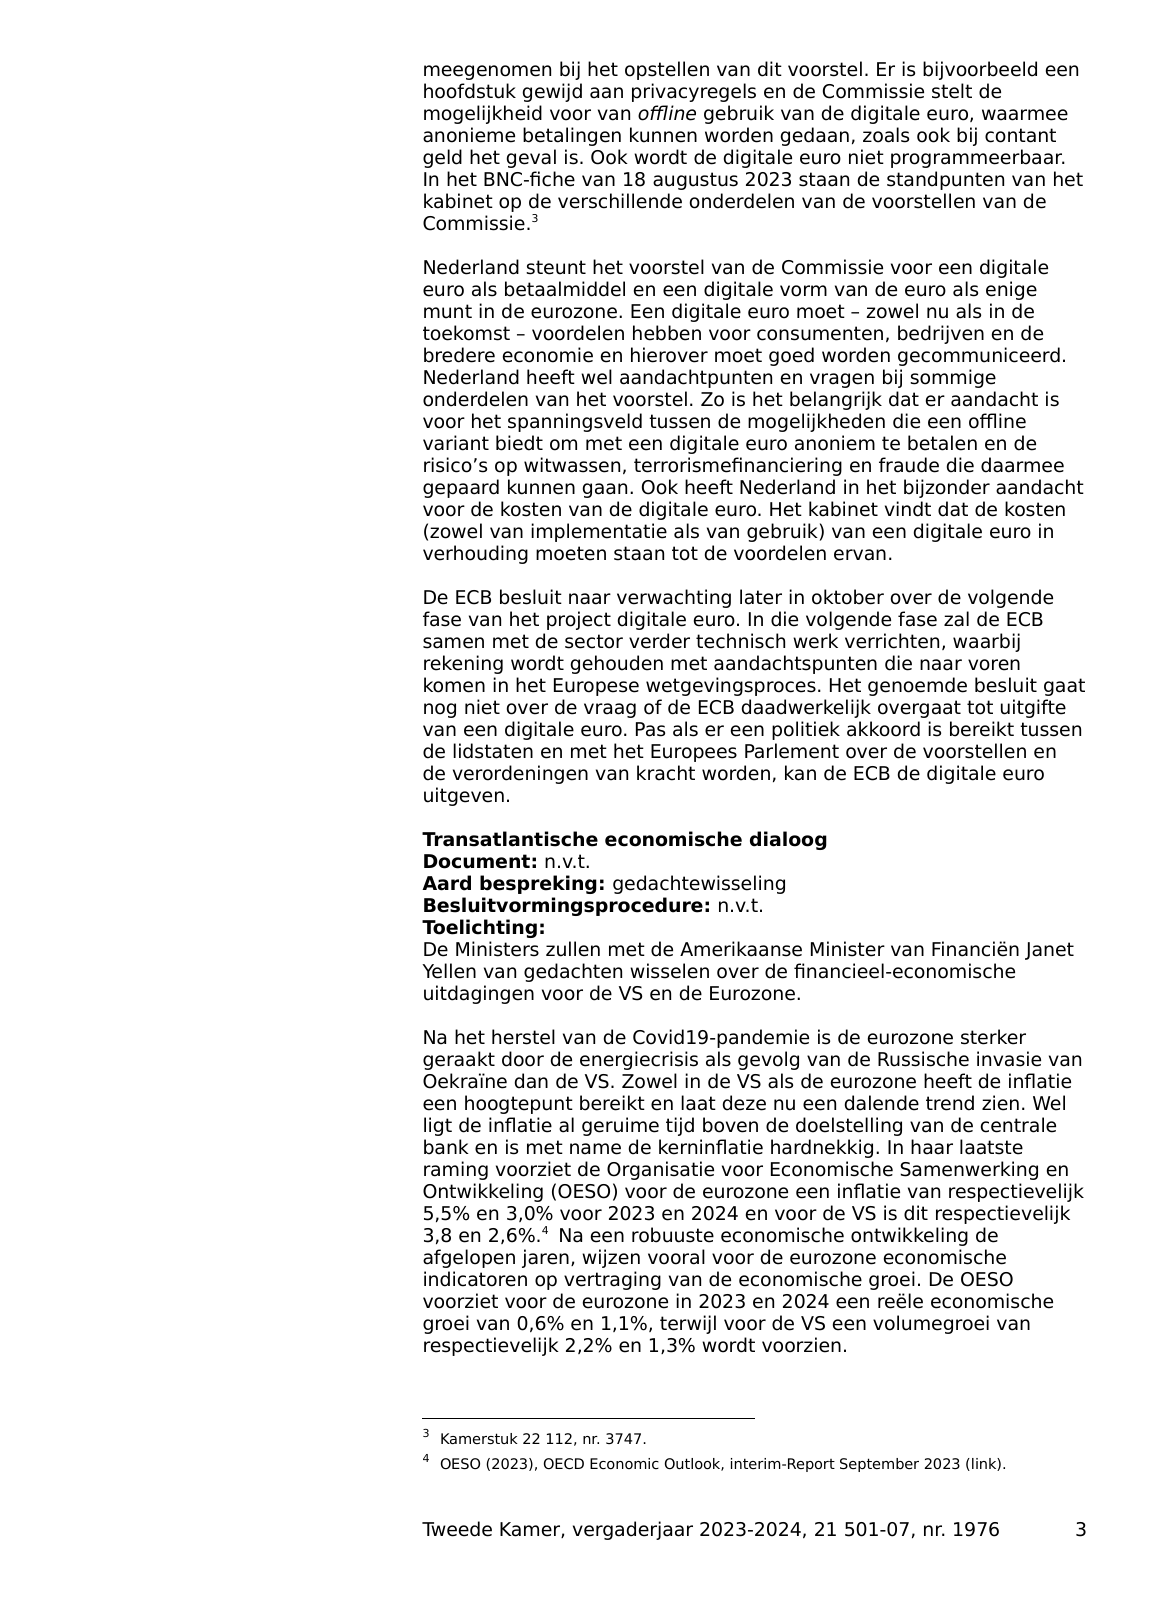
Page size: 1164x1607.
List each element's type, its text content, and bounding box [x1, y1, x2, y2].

text Transatlantische economische dialoog [422, 829, 1087, 851]
text Na het herstel van de Covid19-pandemie is de eurozone sterker geraakt door de energiecrisis als gevolg van de Russische invasie van Oekraïne dan de VS. Zowel in de VS als de eurozone heeft de inflatie een hoogtepunt bereikt en laat deze nu een dalende trend zien. Wel ligt de inflatie al geruime tijd boven de doelstelling van de centrale bank en is met name de kerninflatie hardnekkig. In haar laatste raming voorziet de Organisatie voor Economische Samenwerking en Ontwikkeling (OESO) voor de eurozone een inflatie van respectievelijk 5,5% en 3,0% voor 2023 en 2024 en voor de VS is dit respectievelijk 3,8 en 2,6%. Na een robuuste economische ontwikkeling de afgelopen jaren, wijzen vooral voor de eurozone economische indicatoren op vertraging van de economische groei. De OESO voorziet voor de eurozone in 2023 en 2024 een reële economische groei van 0,6% en 1,1%, terwijl voor de VS een volumegroei van respectievelijk 2,2% en 1,3% wordt voorzien. [422, 1027, 1087, 1357]
text De Ministers zullen met de Amerikaanse Minister van Financiën Janet Yellen van gedachten wisselen over de financieel-economische uitdagingen voor de VS en de Eurozone. [422, 939, 1087, 1005]
text Toelichting: [422, 917, 1087, 939]
text Kamerstuk 22 112, nr. 3747. [422, 1427, 1087, 1449]
text De ECB besluit naar verwachting later in oktober over de volgende fase van het project digitale euro. In die volgende fase zal de ECB samen met de sector verder technisch werk verrichten, waarbij rekening wordt gehouden met aandachtspunten die naar voren komen in het Europese wetgevingsproces. Het genoemde besluit gaat nog niet over de vraag of de ECB daadwerkelijk overgaat tot uitgifte van een digitale euro. Pas als er een politiek akkoord is bereikt tussen de lidstaten en met het Europees Parlement over de voorstellen en de verordeningen van kracht worden, kan de ECB de digitale euro uitgeven. [422, 587, 1087, 807]
text Document: n.v.t. [422, 851, 1087, 873]
text Nederland steunt het voorstel van de Commissie voor een digitale euro als betaalmiddel en een digitale vorm van de euro als enige munt in de eurozone. Een digitale euro moet – zowel nu als in de toekomst – voordelen hebben voor consumenten, bedrijven en de bredere economie en hierover moet goed worden gecommuniceerd. Nederland heeft wel aandachtpunten en vragen bij sommige onderdelen van het voorstel. Zo is het belangrijk dat er aandacht is voor het spanningsveld tussen de mogelijkheden die een offline variant biedt om met een digitale euro anoniem te betalen en de risico’s op witwassen, terrorismefinanciering en fraude die daarmee gepaard kunnen gaan. Ook heeft Nederland in het bijzonder aandacht voor de kosten van de digitale euro. Het kabinet vindt dat de kosten (zowel van implementatie als van gebruik) van een digitale euro in verhouding moeten staan tot de voordelen ervan. [422, 257, 1087, 565]
text Besluitvormingsprocedure: n.v.t. [422, 895, 1087, 917]
text meegenomen bij het opstellen van dit voorstel. Er is bijvoorbeeld een hoofdstuk gewijd aan privacyregels en de Commissie stelt de mogelijkheid voor van offline gebruik van de digitale euro, waarmee anonieme betalingen kunnen worden gedaan, zoals ook bij contant geld het geval is. Ook wordt de digitale euro niet programmeerbaar. In het BNC-fiche van 18 augustus 2023 staan de standpunten van het kabinet op de verschillende onderdelen van de voorstellen van de Commissie. [422, 59, 1087, 235]
text Aard bespreking: gedachtewisseling [422, 873, 1087, 895]
text OESO (2023), OECD Economic Outlook, interim-Report September 2023 (link). [422, 1452, 1087, 1474]
